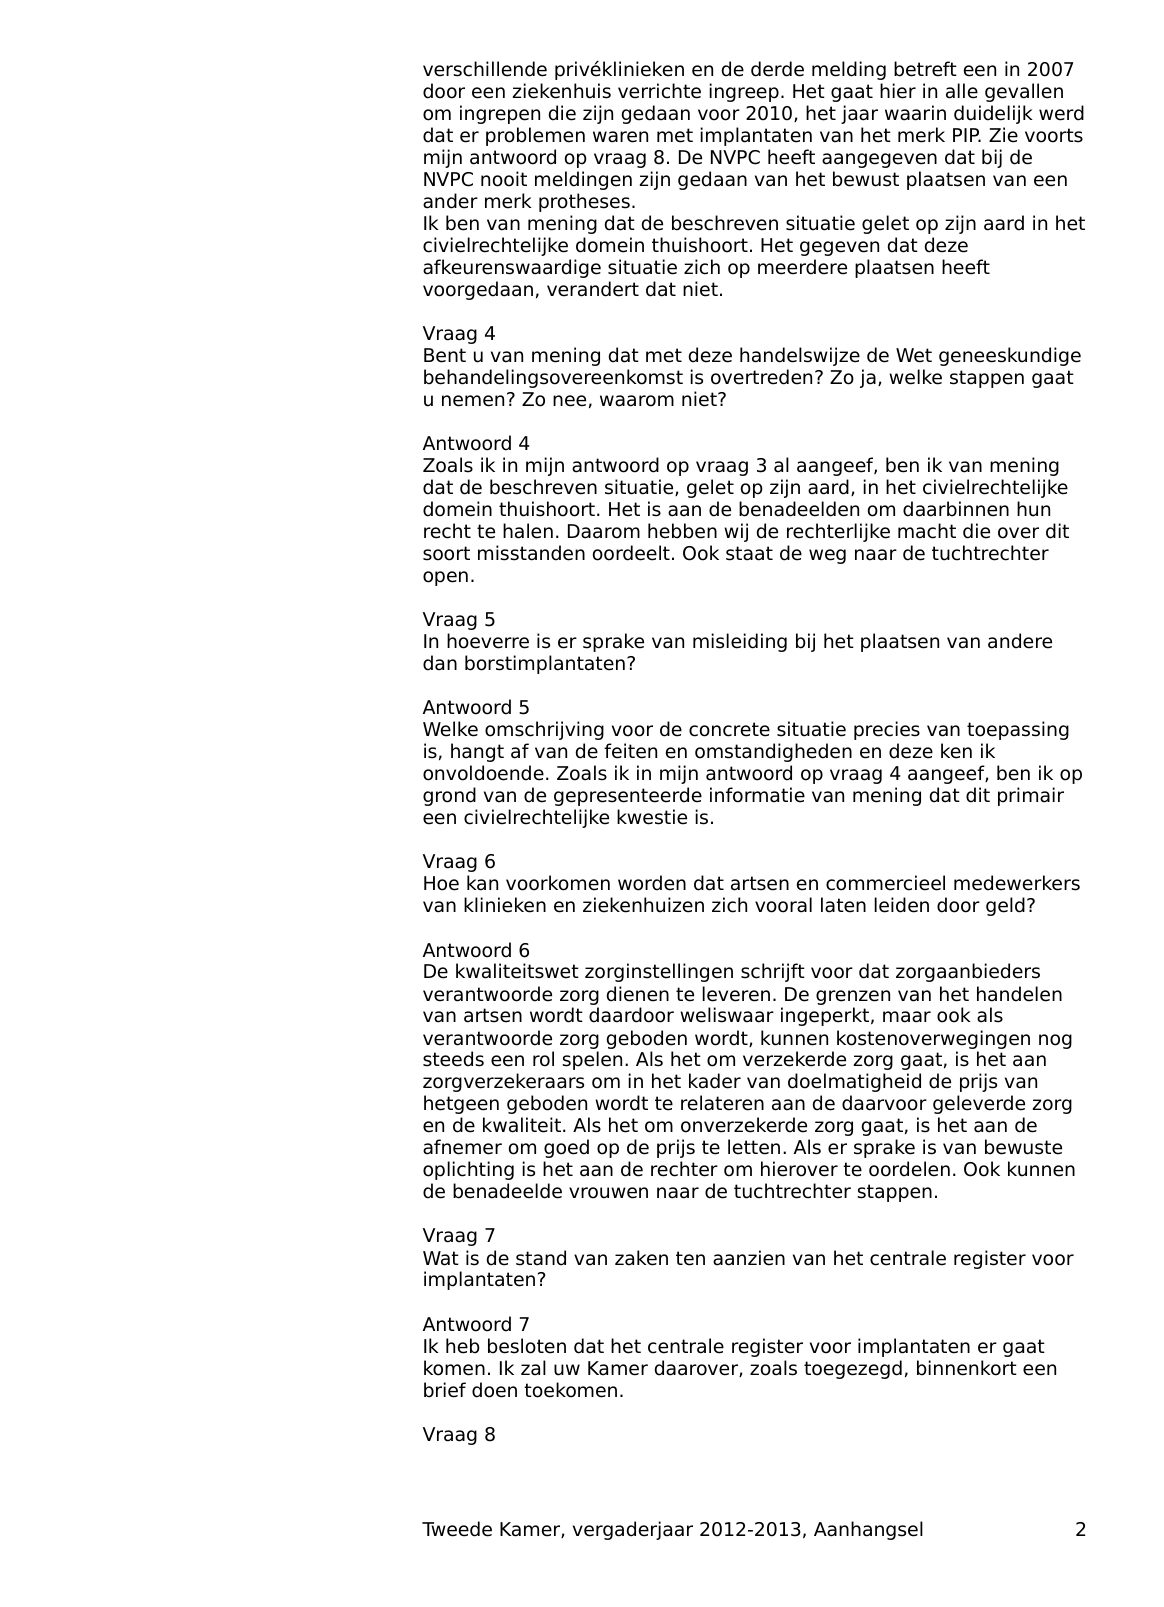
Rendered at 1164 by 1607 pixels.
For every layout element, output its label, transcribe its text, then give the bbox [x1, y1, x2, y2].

text Wat is de stand van zaken ten aanzien van het centrale register voor implantaten? [422, 1247, 1087, 1291]
text Antwoord 5 [422, 697, 1087, 719]
text Hoe kan voorkomen worden dat artsen en commercieel medewerkers van klinieken en ziekenhuizen zich vooral laten leiden door geld? [422, 873, 1087, 917]
text De kwaliteitswet zorginstellingen schrijft voor dat zorgaanbieders verantwoorde zorg dienen te leveren. De grenzen van het handelen van artsen wordt daardoor weliswaar ingeperkt, maar ook als verantwoorde zorg geboden wordt, kunnen kostenoverwegingen nog steeds een rol spelen. Als het om verzekerde zorg gaat, is het aan zorgverzekeraars om in het kader van doelmatigheid de prijs van hetgeen geboden wordt te relateren aan de daarvoor geleverde zorg en de kwaliteit. Als het om onverzekerde zorg gaat, is het aan de afnemer om goed op de prijs te letten. Als er sprake is van bewuste oplichting is het aan de rechter om hierover te oordelen. Ook kunnen de benadeelde vrouwen naar de tuchtrechter stappen. [422, 961, 1087, 1203]
text Welke omschrijving voor de concrete situatie precies van toepassing is, hangt af van de feiten en omstandigheden en deze ken ik onvoldoende. Zoals ik in mijn antwoord op vraag 4 aangeef, ben ik op grond van de gepresenteerde informatie van mening dat dit primair een civielrechtelijke kwestie is. [422, 719, 1087, 829]
text Antwoord 6 [422, 939, 1087, 961]
text Ik heb besloten dat het centrale register voor implantaten er gaat komen. Ik zal uw Kamer daarover, zoals toegezegd, binnenkort een brief doen toekomen. [422, 1336, 1087, 1401]
text Antwoord 4 [422, 433, 1087, 455]
text In hoeverre is er sprake van misleiding bij het plaatsen van andere dan borstimplantaten? [422, 631, 1087, 675]
text Ik ben van mening dat de beschreven situatie gelet op zijn aard in het civielrechtelijke domein thuishoort. Het gegeven dat deze afkeurenswaardige situatie zich op meerdere plaatsen heeft voorgedaan, verandert dat niet. [422, 213, 1087, 301]
text Vraag 4 [422, 323, 1087, 345]
text Zoals ik in mijn antwoord op vraag 3 al aangeef, ben ik van mening dat de beschreven situatie, gelet op zijn aard, in het civielrechtelijke domein thuishoort. Het is aan de benadeelden om daarbinnen hun recht te halen. Daarom hebben wij de rechterlijke macht die over dit soort misstanden oordeelt. Ook staat de weg naar de tuchtrechter open. [422, 455, 1087, 587]
text Vraag 8 [422, 1424, 1087, 1446]
text verschillende privéklinieken en de derde melding betreft een in 2007 door een ziekenhuis verrichte ingreep. Het gaat hier in alle gevallen om ingrepen die zijn gedaan voor 2010, het jaar waarin duidelijk werd dat er problemen waren met implantaten van het merk PIP. Zie voorts mijn antwoord op vraag 8. De NVPC heeft aangegeven dat bij de NVPC nooit meldingen zijn gedaan van het bewust plaatsen van een ander merk protheses. [422, 59, 1087, 213]
text Bent u van mening dat met deze handelswijze de Wet geneeskundige behandelingsovereenkomst is overtreden? Zo ja, welke stappen gaat u nemen? Zo nee, waarom niet? [422, 345, 1087, 411]
text Vraag 7 [422, 1225, 1087, 1247]
text Antwoord 7 [422, 1313, 1087, 1336]
text Vraag 6 [422, 851, 1087, 873]
text Vraag 5 [422, 609, 1087, 631]
